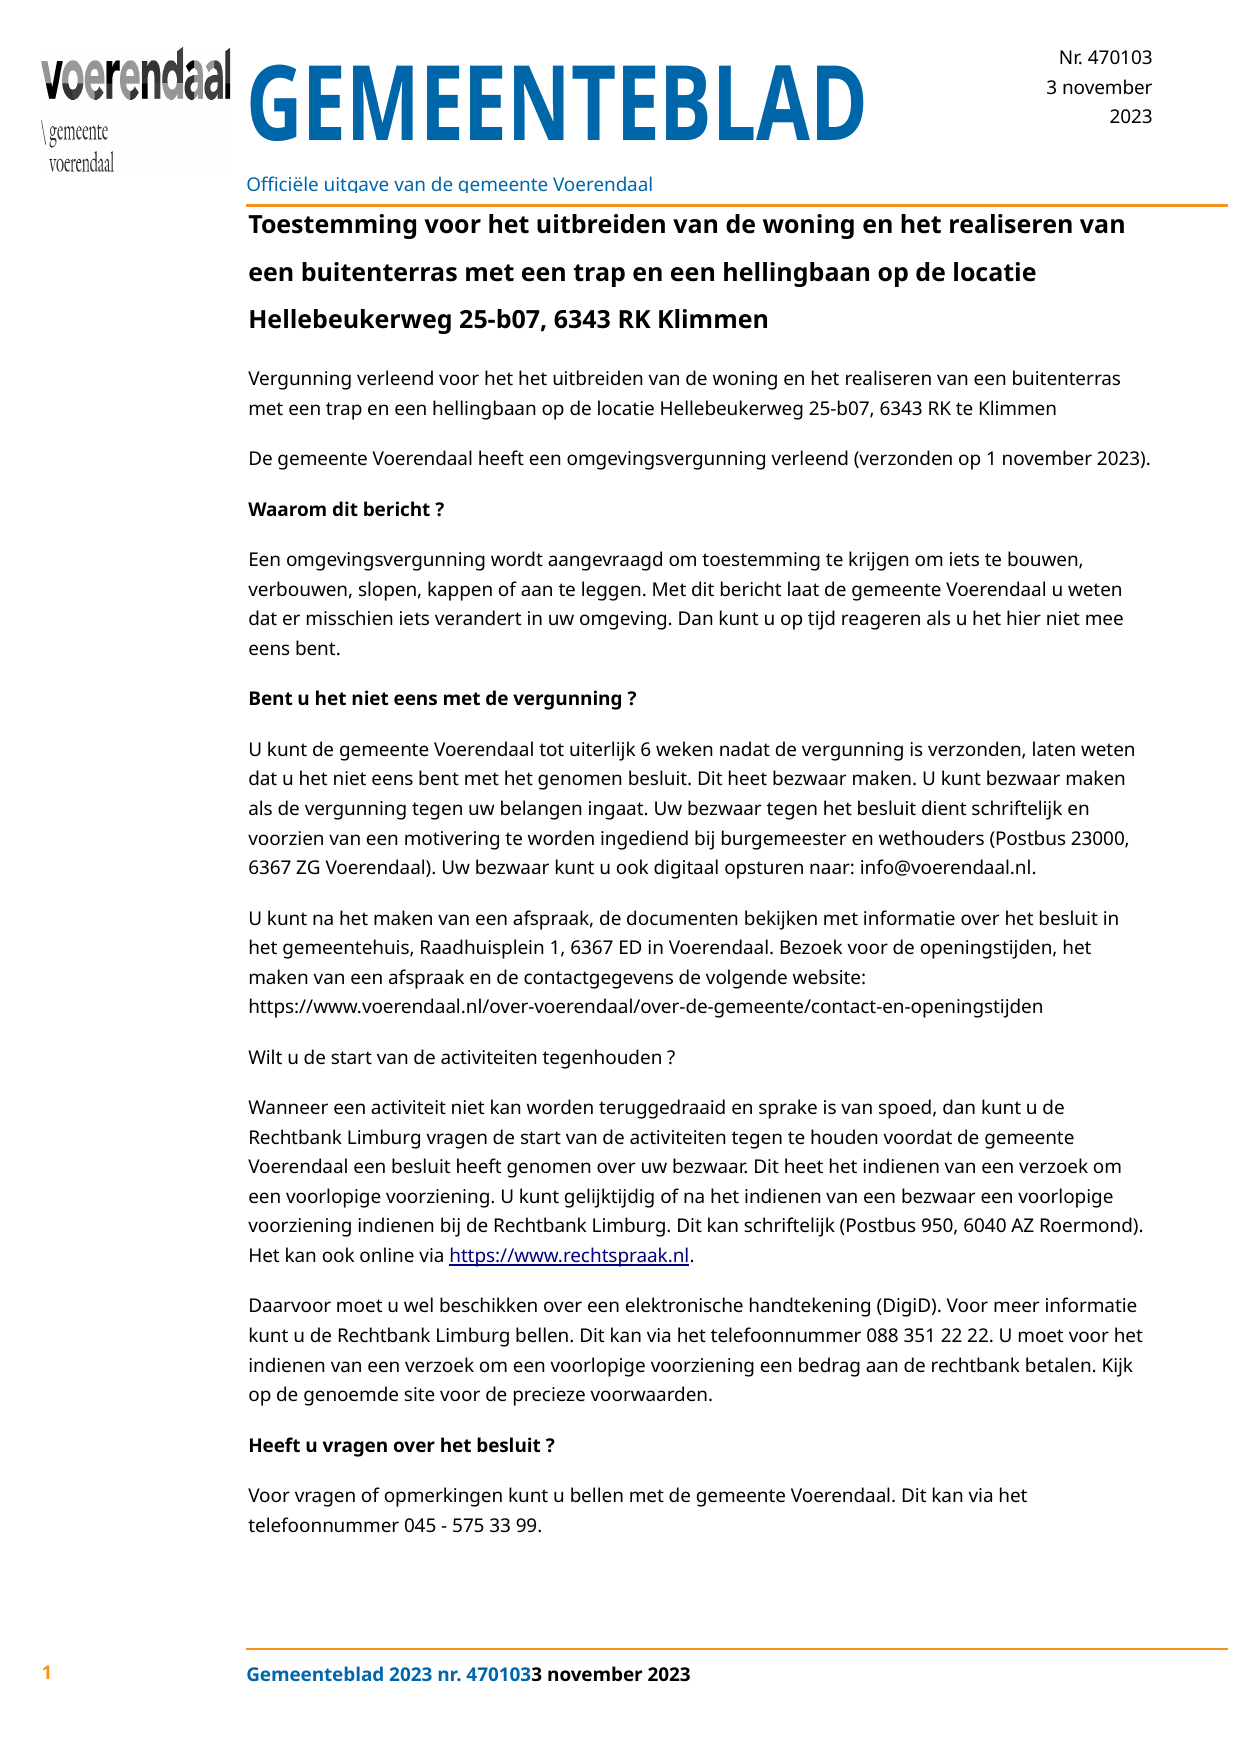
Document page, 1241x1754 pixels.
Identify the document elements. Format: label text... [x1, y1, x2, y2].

text Wanneer een activiteit niet kan worden teruggedraaid en sprake is van spoed, dan kunt u de Rechtbank Limburg vragen de start van de activiteiten tegen te houden voordat de gemeente Voerendaal een besluit heeft genomen over uw bezwaar. Dit heet het indienen van een verzoek om een voorlopige voorziening. U kunt gelijktijdig of na het indienen van een bezwaar een voorlopige voorziening indienen bij de Rechtbank Limburg. Dit kan schriftelijk (Postbus 950, 6040 AZ Roermond). Het kan ook online via https://www.rechtspraak.nl. [248, 1094, 1152, 1268]
text Een omgevingsvergunning wordt aangevraagd om toestemming te krijgen om iets te bouwen, verbouwen, slopen, kappen of aan te leggen. Met dit bericht laat de gemeente Voerendaal u weten dat er misschien iets verandert in uw omgeving. Dan kunt u op tijd reageren als u het hier niet mee eens bent. [248, 546, 1152, 661]
text Vergunning verleend voor het het uitbreiden van de woning en het realiseren van een buitenterras met een trap en een hellingbaan op de locatie Hellebeukerweg 25-b07, 6343 RK te Klimmen [248, 366, 1152, 421]
text Daarvoor moet u wel beschikken over een elektronische handtekening (DigiD). Voor meer informatie kunt u de Rechtbank Limburg bellen. Dit kan via het telefoonnummer 088 351 22 22. U moet voor het indienen van een verzoek om een voorlopige voorziening een bedrag aan de rechtbank betalen. Kijk op de genoemde site voor de precieze voorwaarden. [248, 1293, 1152, 1407]
text Wilt u de start van de activiteiten tegenhouden ? [248, 1044, 1152, 1069]
text Voor vragen of opmerkingen kunt u bellen met de gemeente Voerendaal. Dit kan via het telefoonnummer 045 - 575 33 99. [248, 1482, 1152, 1537]
text Toestemming voor het uitbreiden van de woning en het realiseren van een buitenterras met een trap en een hellingbaan op de locatie Hellebeukerweg 25-b07, 6343 RK Klimmen [248, 207, 1152, 336]
text Heeft u vragen over het besluit ? [248, 1432, 1152, 1457]
text U kunt na het maken van een afspraak, de documenten bekijken met informatie over het besluit in het gemeentehuis, Raadhuisplein 1, 6367 ED in Voerendaal. Bezoek voor de openingstijden, het maken van een afspraak en de contactgegevens de volgende website: https://www.voerendaal.nl/over-voerendaal/over-de-gemeente/contact-en-openingstijden [248, 905, 1152, 1019]
text U kunt de gemeente Voerendaal tot uiterlijk 6 weken nadat de vergunning is verzonden, laten weten dat u het niet eens bent met het genomen besluit. Dit heet bezwaar maken. U kunt bezwaar maken als de vergunning tegen uw belangen ingaat. Uw bezwaar tegen het besluit dient schriftelijk en voorzien van een motivering te worden ingediend bij burgemeester en wethouders (Postbus 23000, 6367 ZG Voerendaal). Uw bezwaar kunt u ook digitaal opsturen naar: info@voerendaal.nl. [248, 736, 1152, 880]
text De gemeente Voerendaal heeft een omgevingsvergunning verleend (verzonden op 1 november 2023). [248, 446, 1152, 471]
text Waarom dit bericht ? [248, 496, 1152, 522]
picture [41, 47, 231, 172]
text Bent u het niet eens met de vergunning ? [248, 686, 1152, 711]
